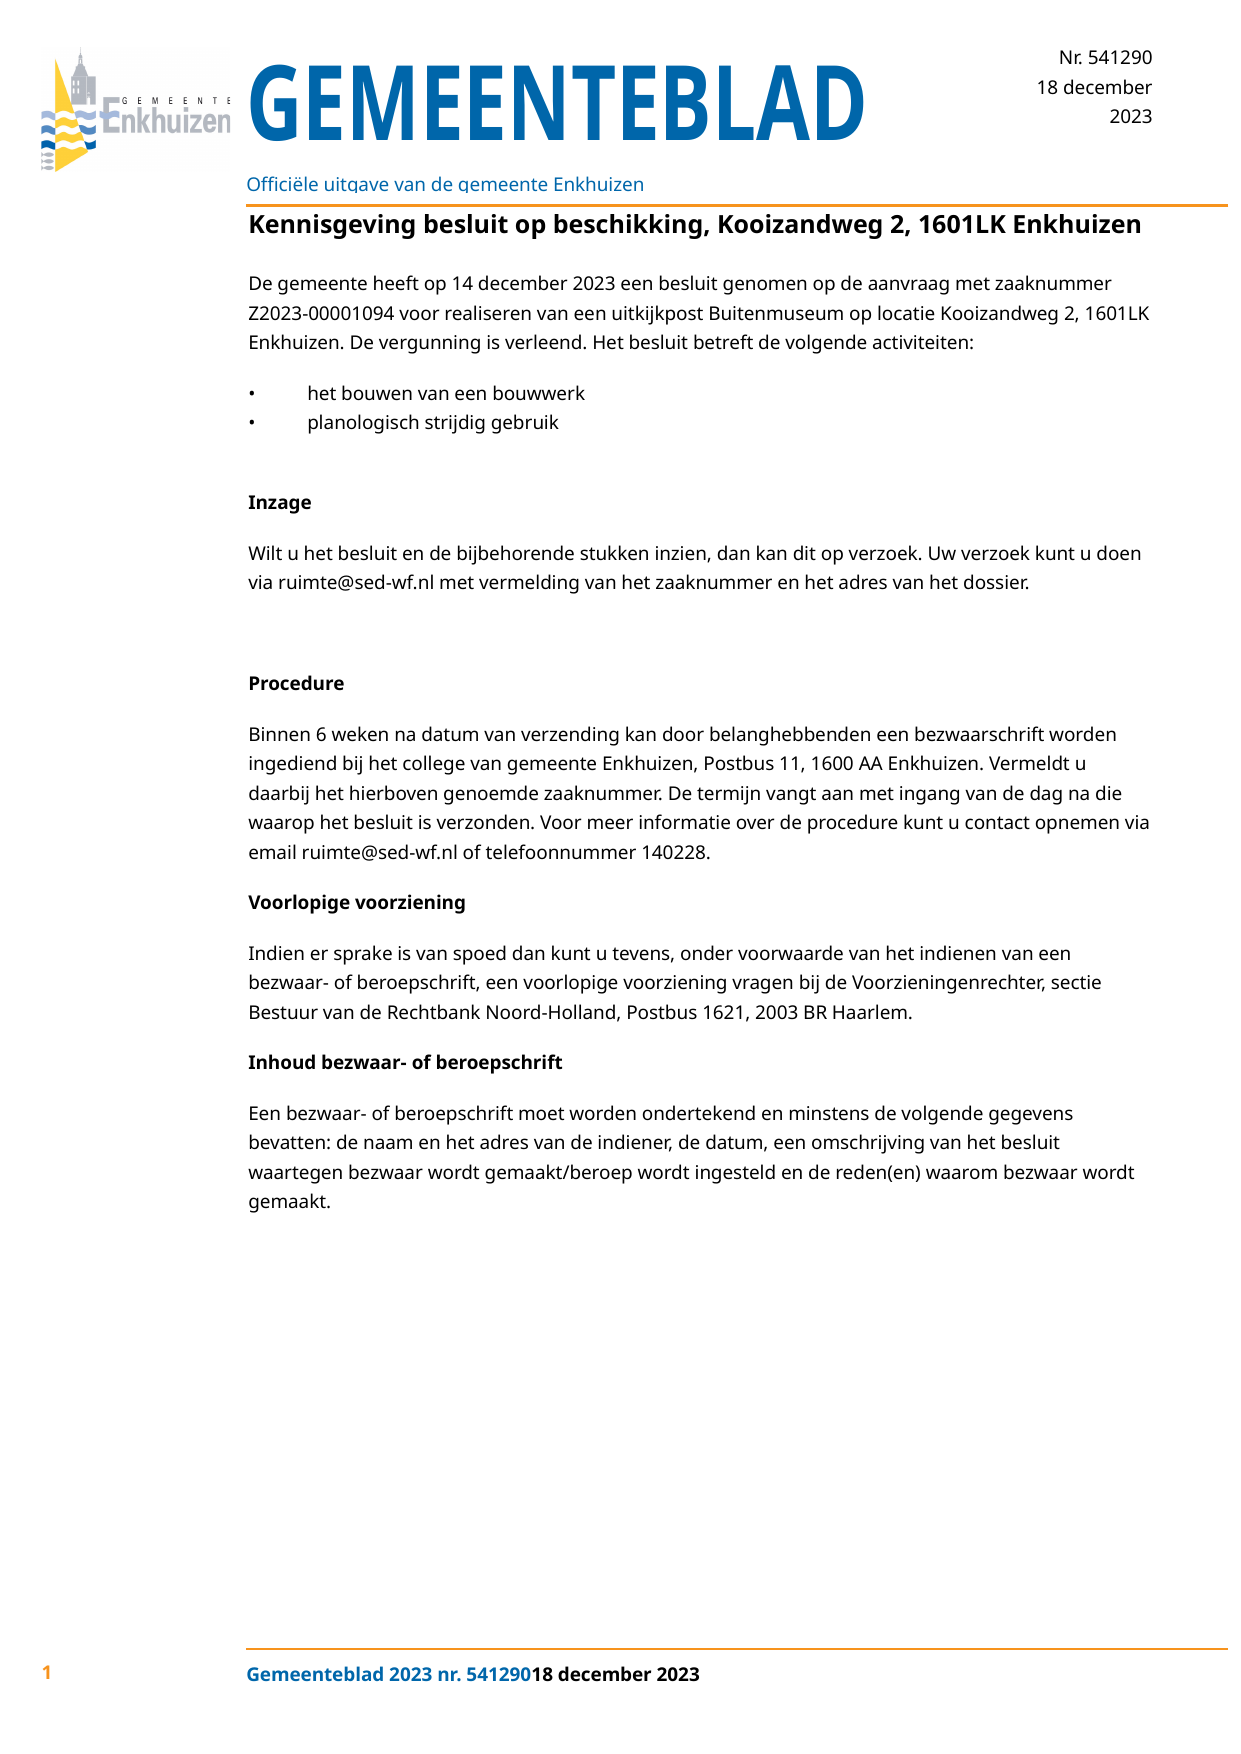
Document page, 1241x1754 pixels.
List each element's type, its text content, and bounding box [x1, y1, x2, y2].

text Procedure [248, 670, 1152, 696]
text Voorlopige voorziening [248, 889, 1152, 915]
list planologisch strijdig gebruik [248, 409, 1152, 435]
text De gemeente heeft op 14 december 2023 een besluit genomen op de aanvraag met zaaknummer Z2023-00001094 voor realiseren van een uitkijkpost Buitenmuseum op locatie Kooizandweg 2, 1601LK Enkhuizen. De vergunning is verleend. Het besluit betreft de volgende activiteiten: [248, 270, 1152, 355]
text Inzage [248, 489, 1152, 515]
text Wilt u het besluit en de bijbehorende stukken inzien, dan kan dit op verzoek. Uw verzoek kunt u doen via ruimte@sed-wf.nl met vermelding van het zaaknummer en het adres van het dossier. [248, 540, 1152, 595]
list het bouwen van een bouwwerk [248, 380, 1152, 406]
text Inhoud bezwaar- of beroepschrift [248, 1049, 1152, 1075]
text Indien er sprake is van spoed dan kunt u tevens, onder voorwaarde van het indienen van een bezwaar- of beroepschrift, een voorlopige voorziening vragen bij de Voorzieningenrechter, sectie Bestuur van de Rechtbank Noord-Holland, Postbus 1621, 2003 BR Haarlem. [248, 940, 1152, 1025]
text Kennisgeving besluit op beschikking, Kooizandweg 2, 1601LK Enkhuizen [248, 207, 1152, 241]
text Een bezwaar- of beroepschrift moet worden ondertekend en minstens de volgende gegevens bevatten: de naam en het adres van de indiener, de datum, een omschrijving van het besluit waartegen bezwaar wordt gemaakt/beroep wordt ingesteld en de reden(en) waarom bezwaar wordt gemaakt. [248, 1100, 1152, 1214]
picture [41, 47, 231, 172]
text Binnen 6 weken na datum van verzending kan door belanghebbenden een bezwaarschrift worden ingediend bij het college van gemeente Enkhuizen, Postbus 11, 1600 AA Enkhuizen. Vermeldt u daarbij het hierboven genoemde zaaknummer. De termijn vangt aan met ingang van de dag na die waarop het besluit is verzonden. Voor meer informatie over de procedure kunt u contact opnemen via email ruimte@sed-wf.nl of telefoonnummer 140228. [248, 721, 1152, 865]
